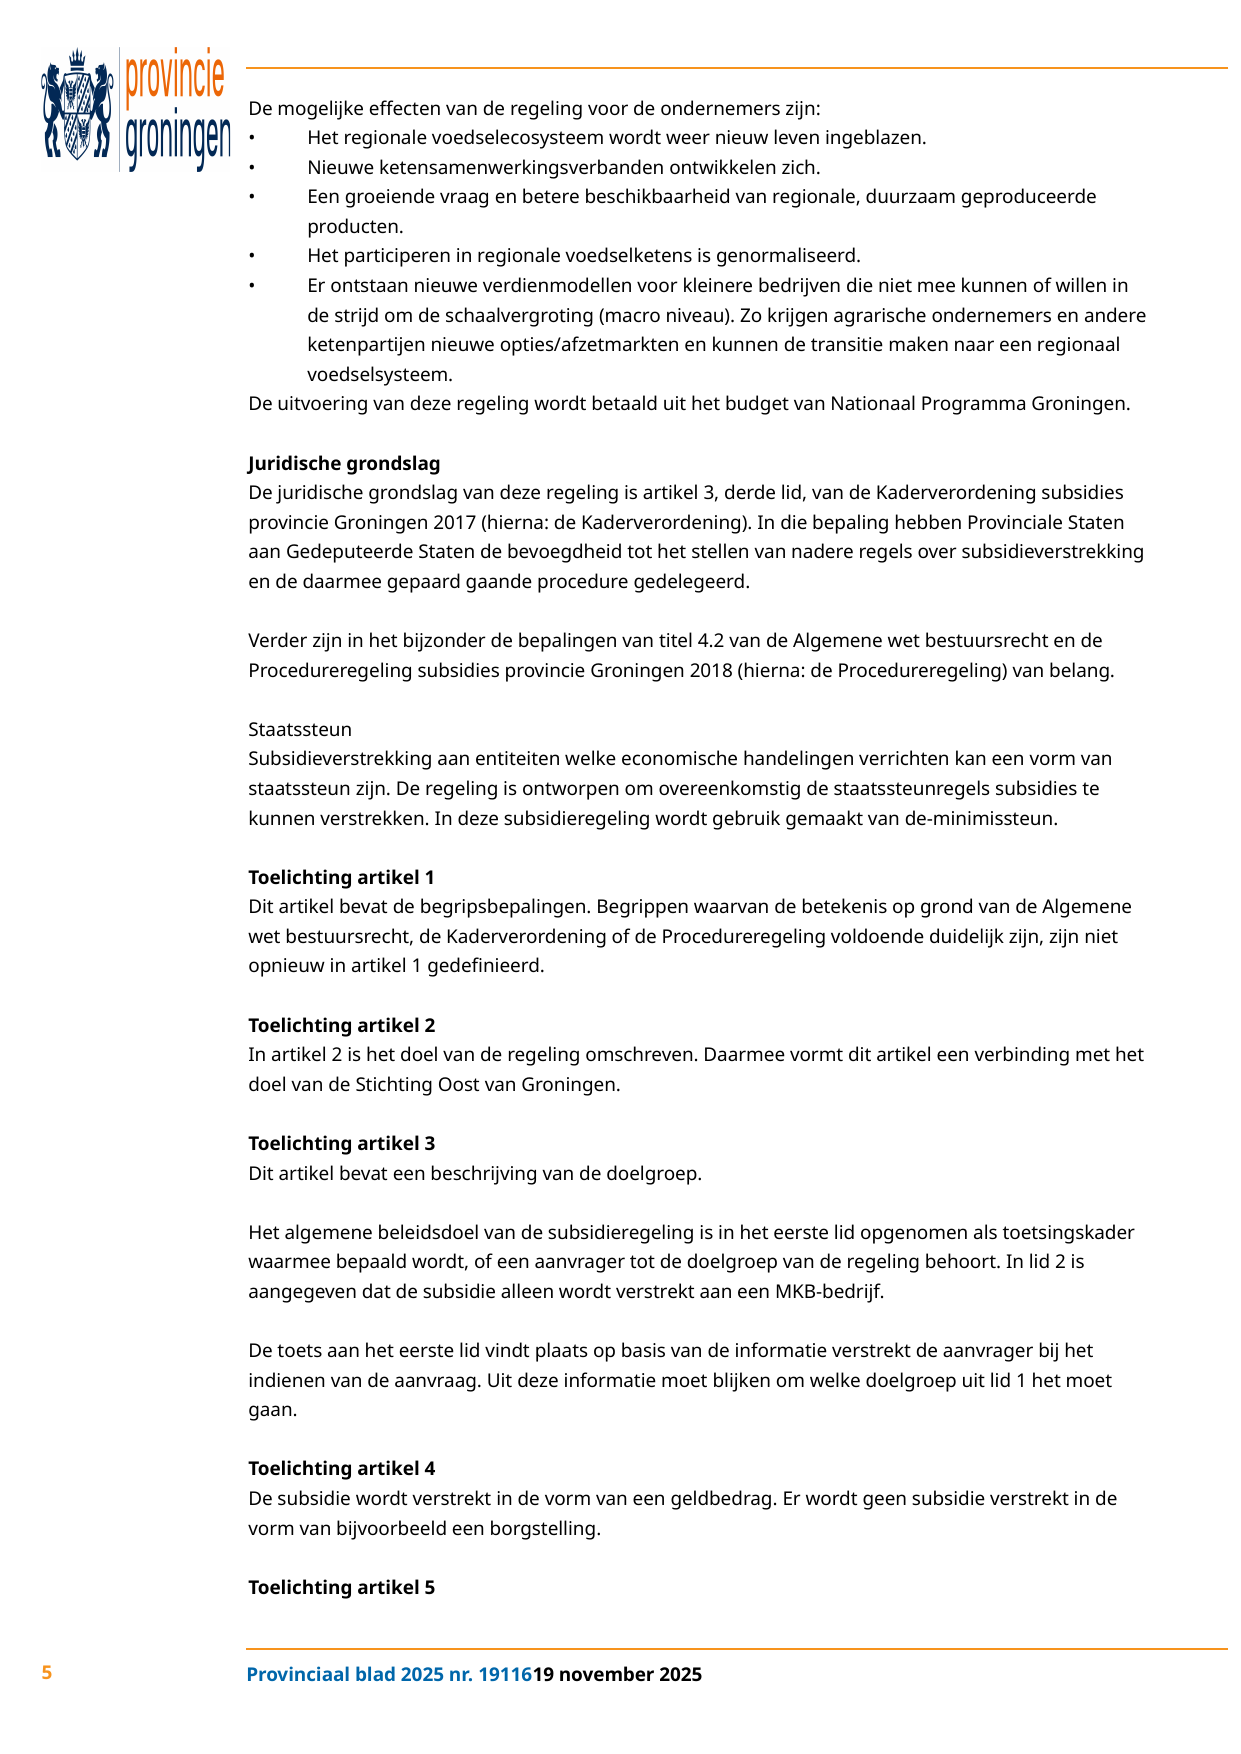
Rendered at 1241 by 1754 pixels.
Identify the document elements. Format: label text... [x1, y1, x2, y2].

list Een groeiende vraag en betere beschikbaarheid van regionale, duurzaam geproduceerde producten. [248, 183, 1152, 239]
text Toelichting artikel 4 [248, 1456, 1152, 1481]
list Nieuwe ketensamenwerkingsverbanden ontwikkelen zich. [248, 154, 1152, 180]
text Toelichting artikel 2 [248, 1012, 1152, 1038]
text Toelichting artikel 1 [248, 864, 1152, 890]
text De juridische grondslag van deze regeling is artikel 3, derde lid, van de Kaderverordening subsidies provincie Groningen 2017 (hierna: de Kaderverordening). In die bepaling hebben Provinciale Staten aan Gedeputeerde Staten de bevoegdheid tot het stellen van nadere regels over subsidieverstrekking en de daarmee gepaard gaande procedure gedelegeerd. [248, 479, 1152, 594]
list Er ontstaan nieuwe verdienmodellen voor kleinere bedrijven die niet mee kunnen of willen in de strijd om de schaalvergroting (macro niveau). Zo krijgen agrarische ondernemers en andere ketenpartijen nieuwe opties/afzetmarkten en kunnen de transitie maken naar een regionaal voedselsysteem. [248, 272, 1152, 387]
text De toets aan het eerste lid vindt plaats op basis van de informatie verstrekt de aanvrager bij het indienen van de aanvraag. Uit deze informatie moet blijken om welke doelgroep uit lid 1 het moet gaan. [248, 1337, 1152, 1422]
picture [41, 47, 231, 172]
list Het regionale voedselecosysteem wordt weer nieuw leven ingeblazen. [248, 124, 1152, 150]
text Staatssteun [248, 716, 1152, 742]
text Toelichting artikel 3 [248, 1130, 1152, 1156]
text Het algemene beleidsdoel van de subsidieregeling is in het eerste lid opgenomen als toetsingskader waarmee bepaald wordt, of een aanvrager tot de doelgroep van de regeling behoort. In lid 2 is aangegeven dat de subsidie alleen wordt verstrekt aan een MKB-bedrijf. [248, 1219, 1152, 1304]
text Dit artikel bevat een beschrijving van de doelgroep. [248, 1160, 1152, 1186]
text Verder zijn in het bijzonder de bepalingen van titel 4.2 van de Algemene wet bestuursrecht en de Procedureregeling subsidies provincie Groningen 2018 (hierna: de Procedureregeling) van belang. [248, 627, 1152, 683]
text Toelichting artikel 5 [248, 1574, 1152, 1600]
text Subsidieverstrekking aan entiteiten welke economische handelingen verrichten kan een vorm van staatssteun zijn. De regeling is ontworpen om overeenkomstig de staatssteunregels subsidies te kunnen verstrekken. In deze subsidieregeling wordt gebruik gemaakt van de-minimissteun. [248, 746, 1152, 831]
list Het participeren in regionale voedselketens is genormaliseerd. [248, 243, 1152, 268]
text In artikel 2 is het doel van de regeling omschreven. Daarmee vormt dit artikel een verbinding met het doel van de Stichting Oost van Groningen. [248, 1041, 1152, 1097]
text Dit artikel bevat de begripsbepalingen. Begrippen waarvan de betekenis op grond van de Algemene wet bestuursrecht, de Kaderverordening of de Procedureregeling voldoende duidelijk zijn, zijn niet opnieuw in artikel 1 gedefinieerd. [248, 893, 1152, 978]
text De uitvoering van deze regeling wordt betaald uit het budget van Nationaal Programma Groningen. [248, 391, 1152, 416]
text De mogelijke effecten van de regeling voor de ondernemers zijn: [248, 95, 1152, 121]
text De subsidie wordt verstrekt in de vorm van een geldbedrag. Er wordt geen subsidie verstrekt in de vorm van bijvoorbeeld een borgstelling. [248, 1485, 1152, 1541]
text Juridische grondslag [248, 450, 1152, 476]
